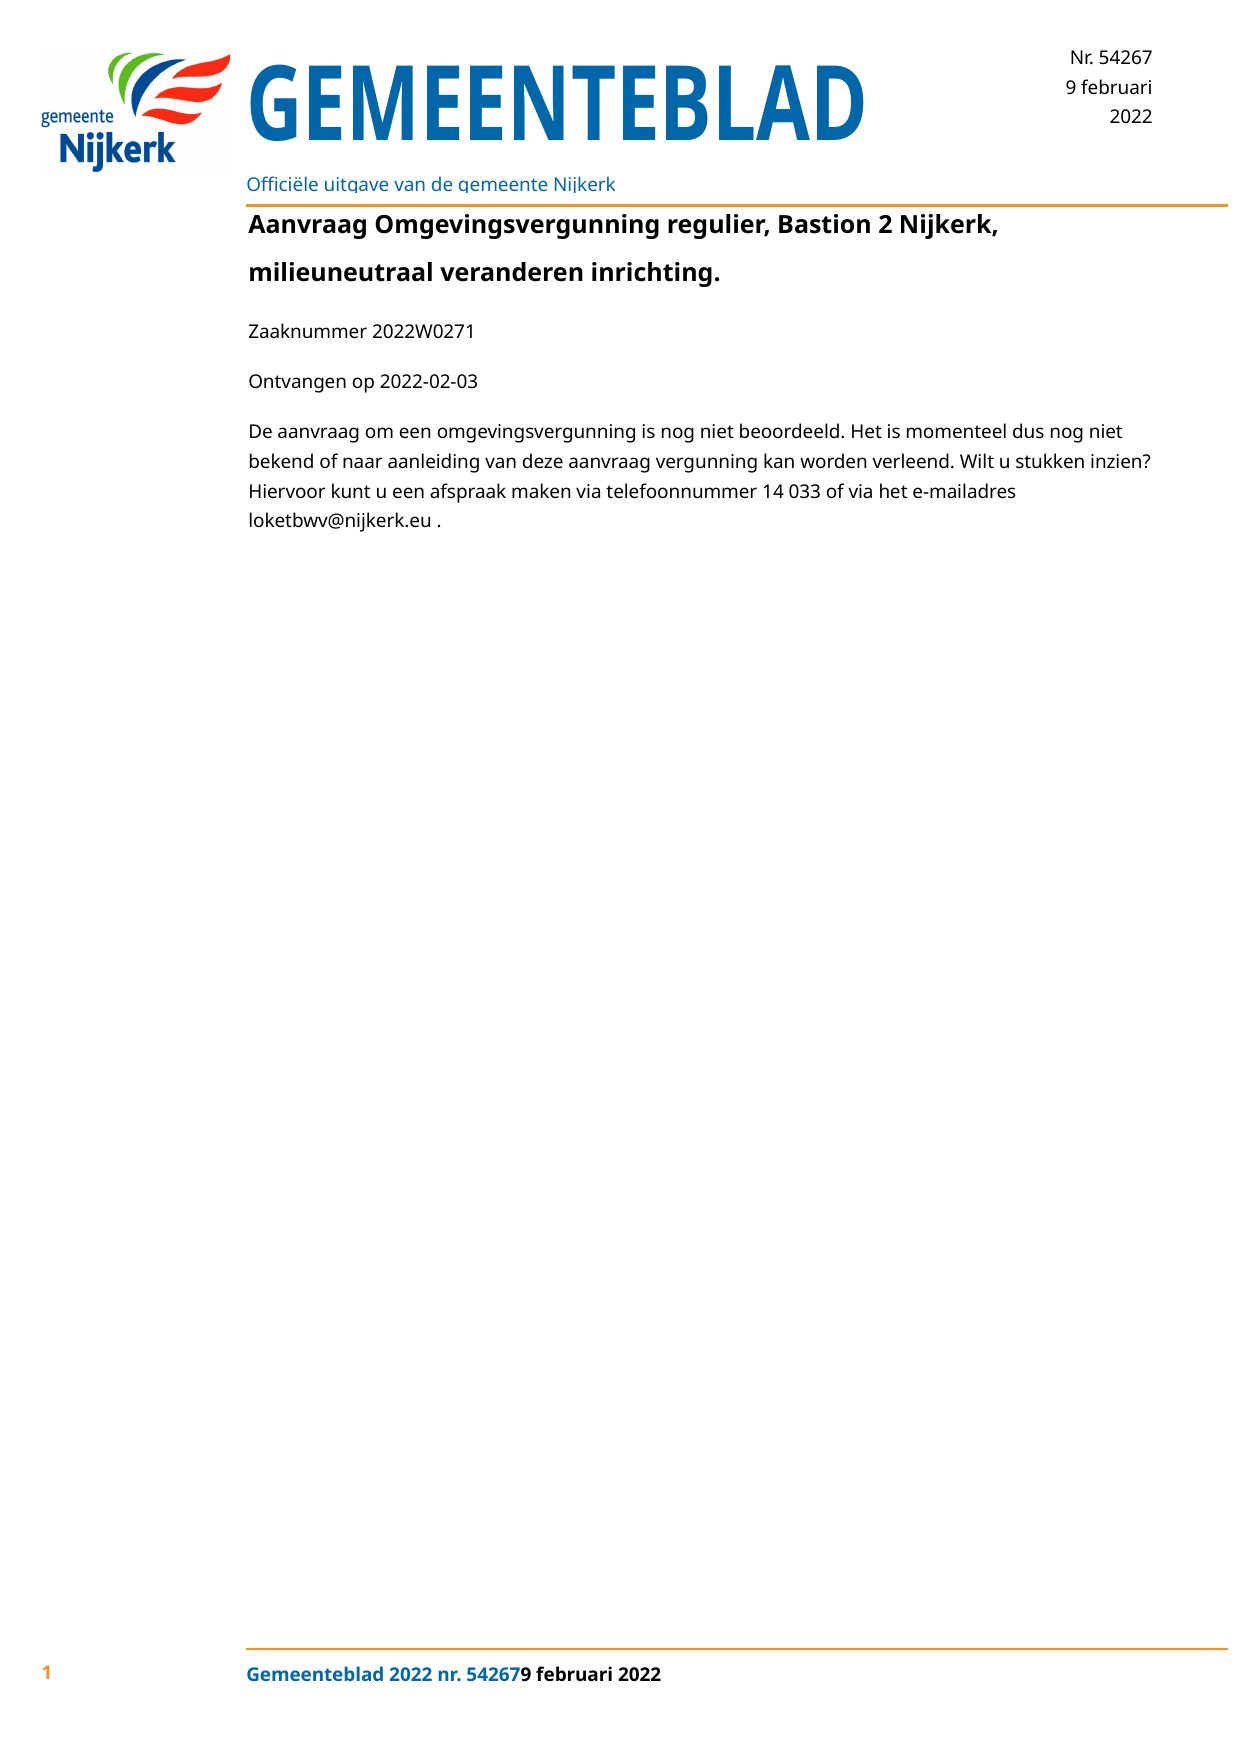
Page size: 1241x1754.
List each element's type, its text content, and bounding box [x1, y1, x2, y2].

text Ontvangen op 2022-02-03 [248, 368, 1152, 394]
text Aanvraag Omgevingsvergunning regulier, Bastion 2 Nijkerk, milieuneutraal veranderen inrichting. [248, 207, 1152, 288]
picture [41, 47, 231, 172]
text Zaaknummer 2022W0271 [248, 318, 1152, 344]
text De aanvraag om een omgevingsvergunning is nog niet beoordeeld. Het is momenteel dus nog niet bekend of naar aanleiding van deze aanvraag vergunning kan worden verleend. Wilt u stukken inzien? Hiervoor kunt u een afspraak maken via telefoonnummer 14 033 of via het e-mailadres loketbwv@nijkerk.eu . [248, 419, 1152, 533]
